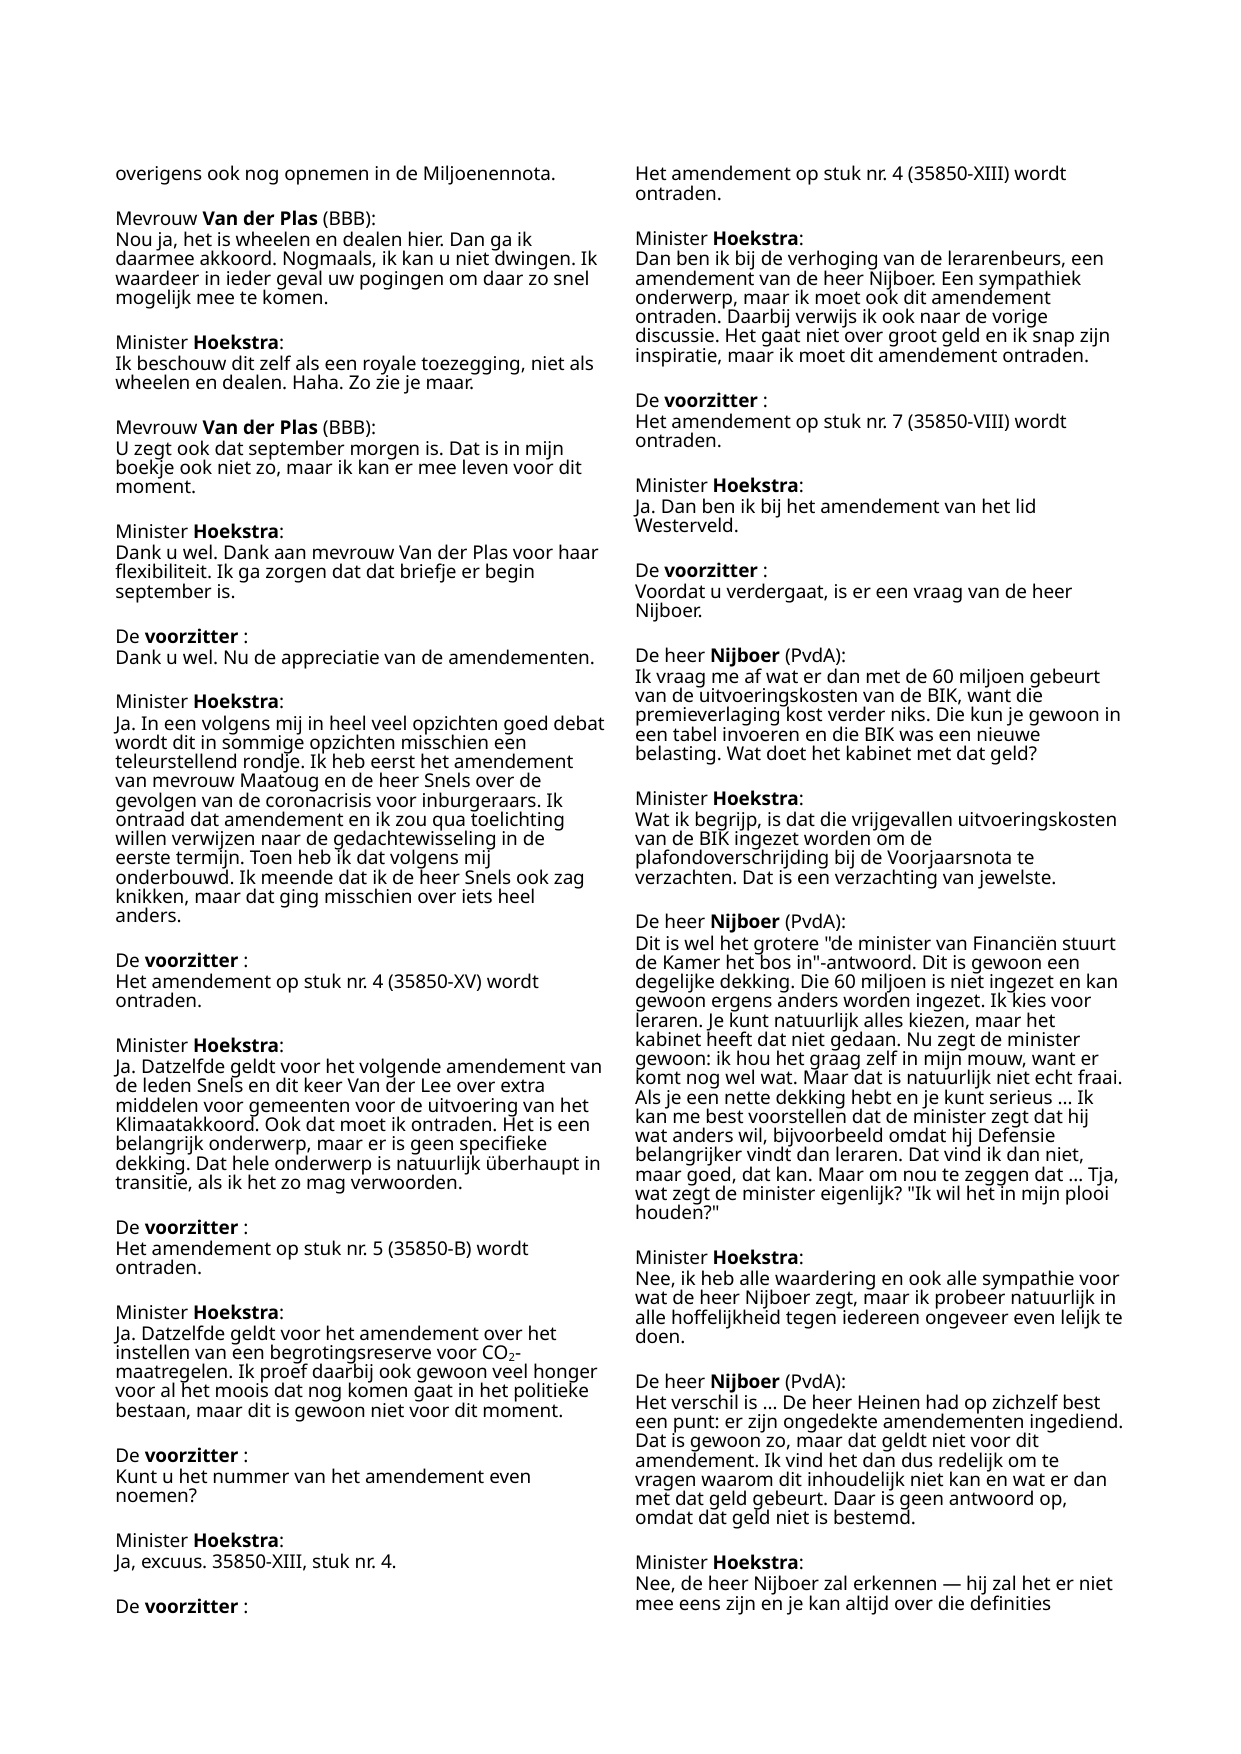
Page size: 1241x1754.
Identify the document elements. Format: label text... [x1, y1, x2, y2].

text Minister Hoekstra: [635, 785, 1125, 811]
text De heer Nijboer (PvdA): [635, 909, 1125, 934]
text De heer Nijboer (PvdA): [635, 642, 1125, 668]
text Ik beschouw dit zelf als een royale toezegging, niet als wheelen en dealen. Haha. Zo zie je maar. [115, 355, 605, 393]
text Minister Hoekstra: [635, 1244, 1125, 1270]
text Het amendement op stuk nr. 4 (35850-XV) wordt ontraden. [115, 973, 605, 1012]
text overigens ook nog opnemen in de Miljoenennota. [115, 165, 605, 184]
text Ja. Datzelfde geldt voor het amendement over het instellen van een begrotingsreserve voor CO2-maatregelen. Ik proef daarbij ook gewoon veel honger voor al het moois dat nog komen gaat in het politieke bestaan, maar dit is gewoon niet voor dit moment. [115, 1325, 605, 1421]
text De voorzitter : [115, 1214, 605, 1239]
text Minister Hoekstra: [115, 1527, 605, 1553]
text Ja. Datzelfde geldt voor het volgende amendement van de leden Snels en dit keer Van der Lee over extra middelen voor gemeenten voor de uitvoering van het Klimaatakkoord. Ook dat moet ik ontraden. Het is een belangrijk onderwerp, maar er is geen specifieke dekking. Dat hele onderwerp is natuurlijk überhaupt in transitie, als ik het zo mag verwoorden. [115, 1058, 605, 1193]
text Nee, de heer Nijboer zal erkennen — hij zal het er niet mee eens zijn en je kan altijd over die definities [635, 1575, 1125, 1614]
text De voorzitter : [115, 623, 605, 649]
text Ja. In een volgens mij in heel veel opzichten goed debat wordt dit in sommige opzichten misschien een teleurstellend rondje. Ik heb eerst het amendement van mevrouw Maatoug en de heer Snels over de gevolgen van de coronacrisis voor inburgeraars. Ik ontraad dat amendement en ik zou qua toelichting willen verwijzen naar de gedachtewisseling in de eerste termijn. Toen heb ik dat volgens mij onderbouwd. Ik meende dat ik de heer Snels ook zag knikken, maar dat ging misschien over iets heel anders. [115, 714, 605, 926]
text De voorzitter : [115, 947, 605, 973]
text Het amendement op stuk nr. 4 (35850-XIII) wordt ontraden. [635, 165, 1125, 204]
text De voorzitter : [635, 387, 1125, 413]
text Dank u wel. Dank aan mevrouw Van der Plas voor haar flexibiliteit. Ik ga zorgen dat dat briefje er begin september is. [115, 544, 605, 602]
text Minister Hoekstra: [115, 689, 605, 714]
text Dit is wel het grotere "de minister van Financiën stuurt de Kamer het bos in"-antwoord. Dit is gewoon een degelijke dekking. Die 60 miljoen is niet ingezet en kan gewoon ergens anders worden ingezet. Ik kies voor leraren. Je kunt natuurlijk alles kiezen, maar het kabinet heeft dat niet gedaan. Nu zegt de minister gewoon: ik hou het graag zelf in mijn mouw, want er komt nog wel wat. Maar dat is natuurlijk niet echt fraai. Als je een nette dekking hebt en je kunt serieus … Ik kan me best voorstellen dat de minister zegt dat hij wat anders wil, bijvoorbeeld omdat hij Defensie belangrijker vindt dan leraren. Dat vind ik dan niet, maar goed, dat kan. Maar om nou te zeggen dat … Tja, wat zegt de minister eigenlijk? "Ik wil het in mijn plooi houden?" [635, 934, 1125, 1223]
text Dan ben ik bij de verhoging van de lerarenbeurs, een amendement van de heer Nijboer. Een sympathiek onderwerp, maar ik moet ook dit amendement ontraden. Daarbij verwijs ik ook naar de vorige discussie. Het gaat niet over groot geld en ik snap zijn inspiratie, maar ik moet dit amendement ontraden. [635, 250, 1125, 366]
text Mevrouw Van der Plas (BBB): [115, 414, 605, 440]
text Ja. Dan ben ik bij het amendement van het lid Westerveld. [635, 498, 1125, 536]
text De voorzitter : [115, 1442, 605, 1468]
text De voorzitter : [635, 557, 1125, 583]
text Minister Hoekstra: [635, 1549, 1125, 1575]
text Nou ja, het is wheelen en dealen hier. Dan ga ik daarmee akkoord. Nogmaals, ik kan u niet dwingen. Ik waardeer in ieder geval uw pogingen om daar zo snel mogelijk mee te komen. [115, 231, 605, 308]
text De heer Nijboer (PvdA): [635, 1368, 1125, 1394]
text De voorzitter : [115, 1593, 605, 1618]
text Het amendement op stuk nr. 7 (35850-VIII) wordt ontraden. [635, 413, 1125, 451]
text Voordat u verdergaat, is er een vraag van de heer Nijboer. [635, 583, 1125, 621]
text Het verschil is … De heer Heinen had op zichzelf best een punt: er zijn ongedekte amendementen ingediend. Dat is gewoon zo, maar dat geldt niet voor dit amendement. Ik vind het dan dus redelijk om te vragen waarom dit inhoudelijk niet kan en wat er dan met dat geld gebeurt. Daar is geen antwoord op, omdat dat geld niet is bestemd. [635, 1394, 1125, 1529]
text Minister Hoekstra: [115, 329, 605, 355]
text U zegt ook dat september morgen is. Dat is in mijn boekje ook niet zo, maar ik kan er mee leven voor dit moment. [115, 440, 605, 498]
text Wat ik begrijp, is dat die vrijgevallen uitvoeringskosten van de BIK ingezet worden om de plafondoverschrijding bij de Voorjaarsnota te verzachten. Dat is een verzachting van jewelste. [635, 811, 1125, 888]
text Mevrouw Van der Plas (BBB): [115, 205, 605, 231]
text Nee, ik heb alle waardering en ook alle sympathie voor wat de heer Nijboer zegt, maar ik probeer natuurlijk in alle hoffelijkheid tegen iedereen ongeveer even lelijk te doen. [635, 1270, 1125, 1347]
text Kunt u het nummer van het amendement even noemen? [115, 1468, 605, 1506]
text Minister Hoekstra: [635, 472, 1125, 498]
text Het amendement op stuk nr. 5 (35850-B) wordt ontraden. [115, 1239, 605, 1278]
text Ja, excuus. 35850-XIII, stuk nr. 4. [115, 1553, 605, 1572]
text Ik vraag me af wat er dan met de 60 miljoen gebeurt van de uitvoeringskosten van de BIK, want die premieverlaging kost verder niks. Die kun je gewoon in een tabel invoeren en die BIK was een nieuwe belasting. Wat doet het kabinet met dat geld? [635, 668, 1125, 764]
text Minister Hoekstra: [115, 1299, 605, 1325]
text Minister Hoekstra: [635, 225, 1125, 250]
text Minister Hoekstra: [115, 518, 605, 544]
text Dank u wel. Nu de appreciatie van de amendementen. [115, 649, 605, 668]
text Minister Hoekstra: [115, 1032, 605, 1058]
